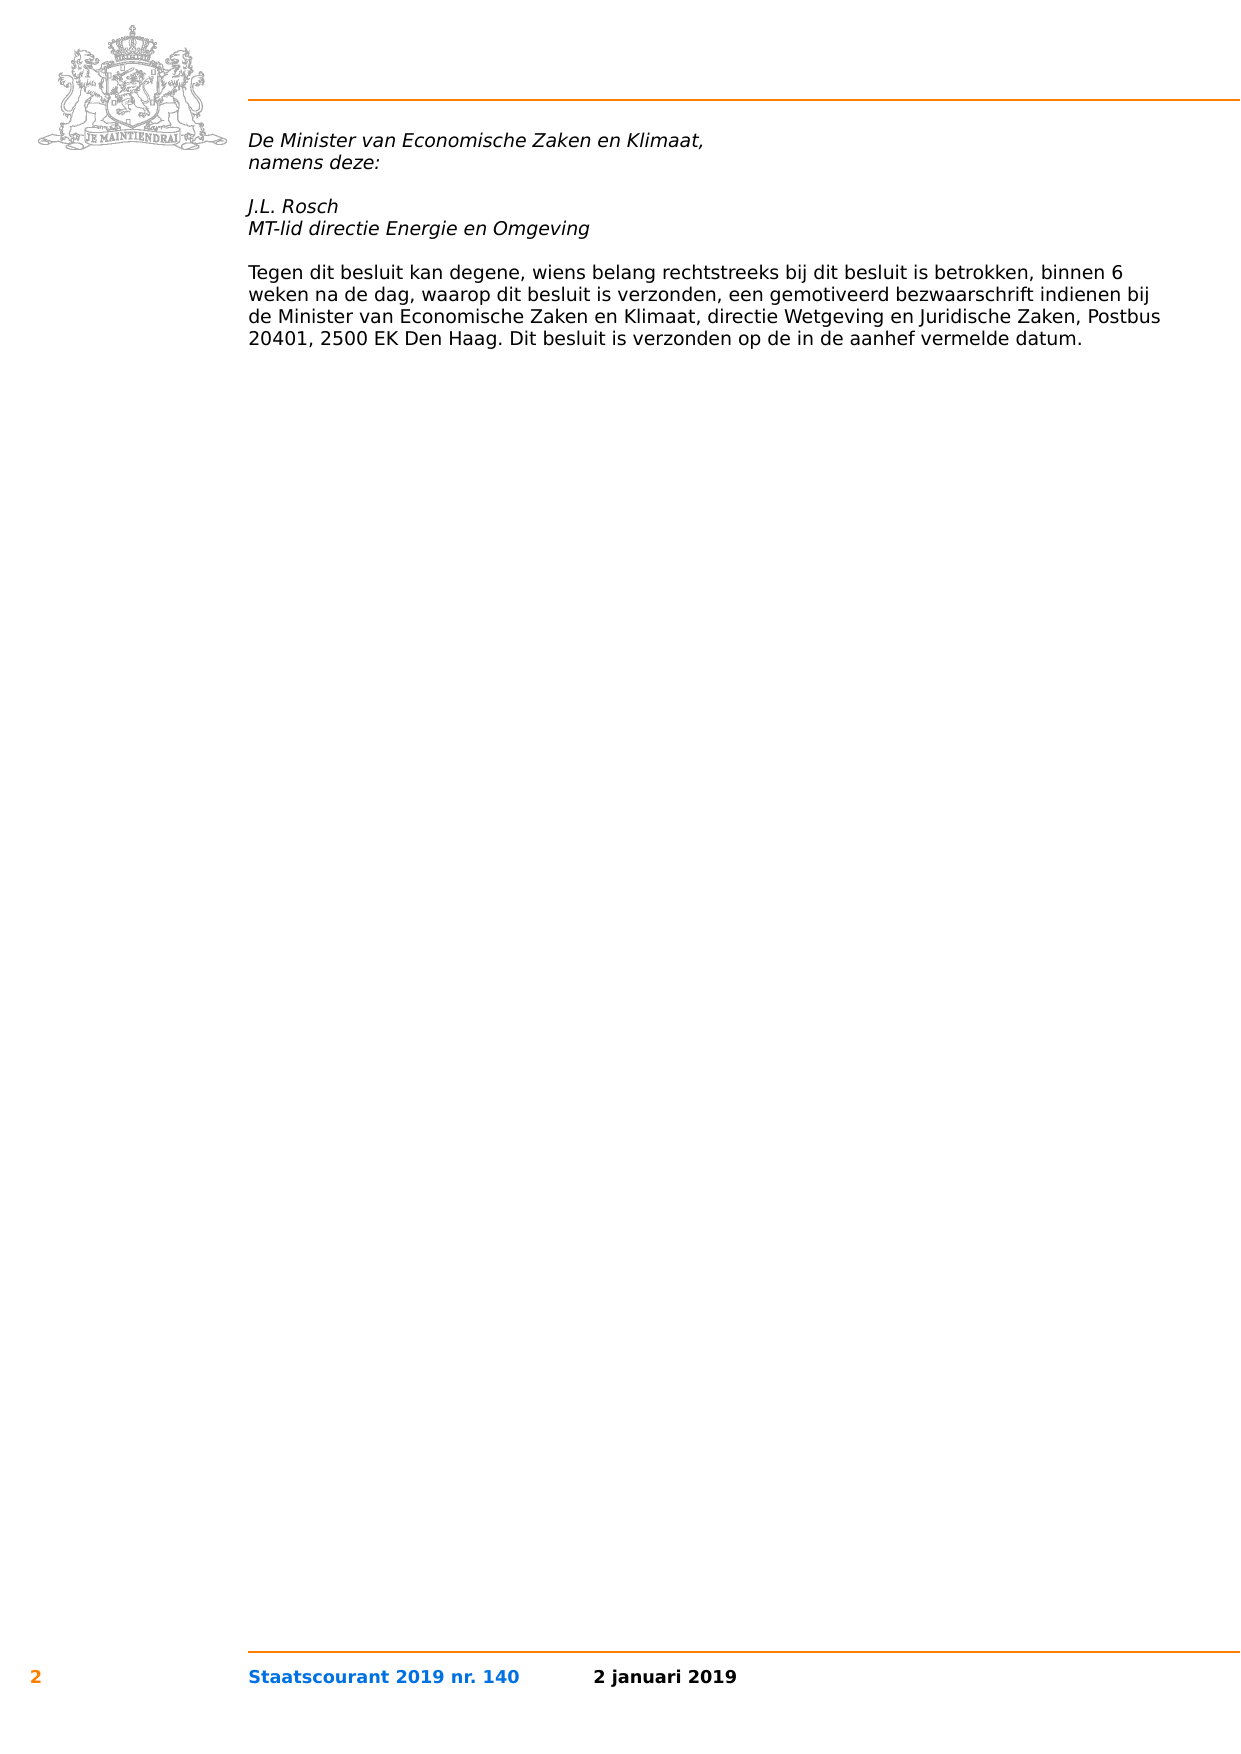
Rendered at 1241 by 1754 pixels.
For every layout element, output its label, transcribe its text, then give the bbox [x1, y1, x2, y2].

text De Minister van Economische Zaken en Klimaat, namens deze: J.L. Rosch MT-lid directie Energie en Omgeving [248, 130, 1163, 240]
picture [38, 25, 227, 150]
text Tegen dit besluit kan degene, wiens belang rechtstreeks bij dit besluit is betrokken, binnen 6 weken na de dag, waarop dit besluit is verzonden, een gemotiveerd bezwaarschrift indienen bij de Minister van Economische Zaken en Klimaat, directie Wetgeving en Juridische Zaken, Postbus 20401, 2500 EK Den Haag. Dit besluit is verzonden op de in de aanhef vermelde datum. [248, 262, 1163, 349]
